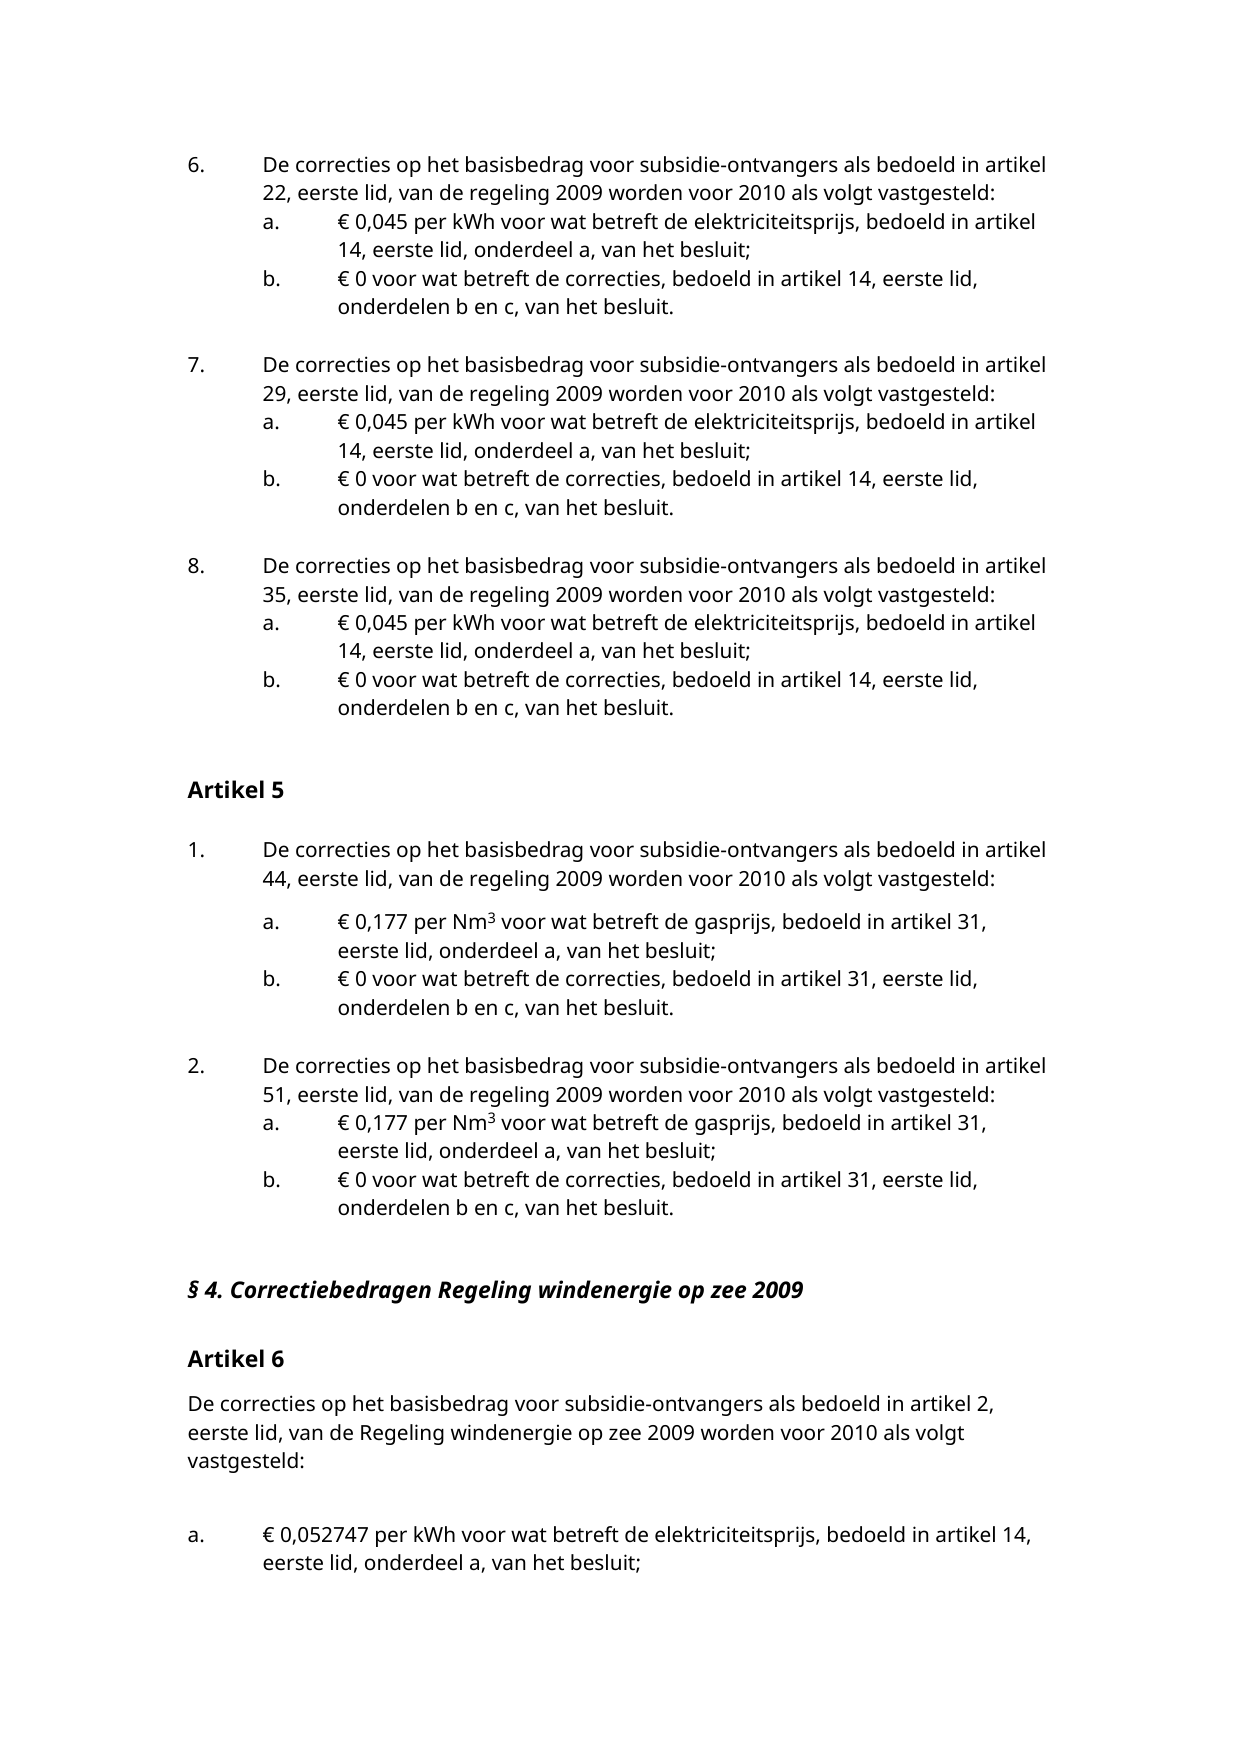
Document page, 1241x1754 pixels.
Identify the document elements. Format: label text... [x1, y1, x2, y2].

list € 0,045 per kWh voor wat betreft de elektriciteitsprijs, bedoeld in artikel 14, eerste lid, onderdeel a, van het besluit; [262, 207, 1053, 264]
subtitle § 4. Correctiebedragen Regeling windenergie op zee 2009 [187, 1274, 1053, 1306]
subtitle Artikel 5 [187, 774, 1053, 806]
list € 0 voor wat betreft de correcties, bedoeld in artikel 14, eerste lid, onderdelen b en c, van het besluit. [262, 665, 1053, 722]
list € 0 voor wat betreft de correcties, bedoeld in artikel 31, eerste lid, onderdelen b en c, van het besluit. [262, 1165, 1053, 1222]
list De correcties op het basisbedrag voor subsidie-ontvangers als bedoeld in artikel 22, eerste lid, van de regeling 2009 worden voor 2010 als volgt vastgesteld: [187, 150, 1053, 207]
list De correcties op het basisbedrag voor subsidie-ontvangers als bedoeld in artikel 35, eerste lid, van de regeling 2009 worden voor 2010 als volgt vastgesteld: [187, 551, 1053, 608]
list € 0 voor wat betreft de correcties, bedoeld in artikel 14, eerste lid, onderdelen b en c, van het besluit. [262, 464, 1053, 521]
text De correcties op het basisbedrag voor subsidie-ontvangers als bedoeld in artikel 2, eerste lid, van de Regeling windenergie op zee 2009 worden voor 2010 als volgt vastgesteld: [187, 1389, 1053, 1475]
list € 0 voor wat betreft de correcties, bedoeld in artikel 31, eerste lid, onderdelen b en c, van het besluit. [262, 964, 1053, 1021]
list € 0,045 per kWh voor wat betreft de elektriciteitsprijs, bedoeld in artikel 14, eerste lid, onderdeel a, van het besluit; [262, 608, 1053, 665]
list De correcties op het basisbedrag voor subsidie-ontvangers als bedoeld in artikel 29, eerste lid, van de regeling 2009 worden voor 2010 als volgt vastgesteld: [187, 351, 1053, 407]
list € 0,177 per Nm3 voor wat betreft de gasprijs, bedoeld in artikel 31, eerste lid, onderdeel a, van het besluit; [262, 1108, 1053, 1165]
subtitle Artikel 6 [187, 1343, 1053, 1374]
list De correcties op het basisbedrag voor subsidie-ontvangers als bedoeld in artikel 51, eerste lid, van de regeling 2009 worden voor 2010 als volgt vastgesteld: [187, 1051, 1053, 1108]
list De correcties op het basisbedrag voor subsidie-ontvangers als bedoeld in artikel 44, eerste lid, van de regeling 2009 worden voor 2010 als volgt vastgesteld: [187, 836, 1053, 892]
list € 0 voor wat betreft de correcties, bedoeld in artikel 14, eerste lid, onderdelen b en c, van het besluit. [262, 264, 1053, 321]
list € 0,045 per kWh voor wat betreft de elektriciteitsprijs, bedoeld in artikel 14, eerste lid, onderdeel a, van het besluit; [262, 407, 1053, 464]
list € 0,052747 per kWh voor wat betreft de elektriciteitsprijs, bedoeld in artikel 14, eerste lid, onderdeel a, van het besluit; [187, 1520, 1053, 1577]
list € 0,177 per Nm3 voor wat betreft de gasprijs, bedoeld in artikel 31, eerste lid, onderdeel a, van het besluit; [262, 907, 1053, 964]
